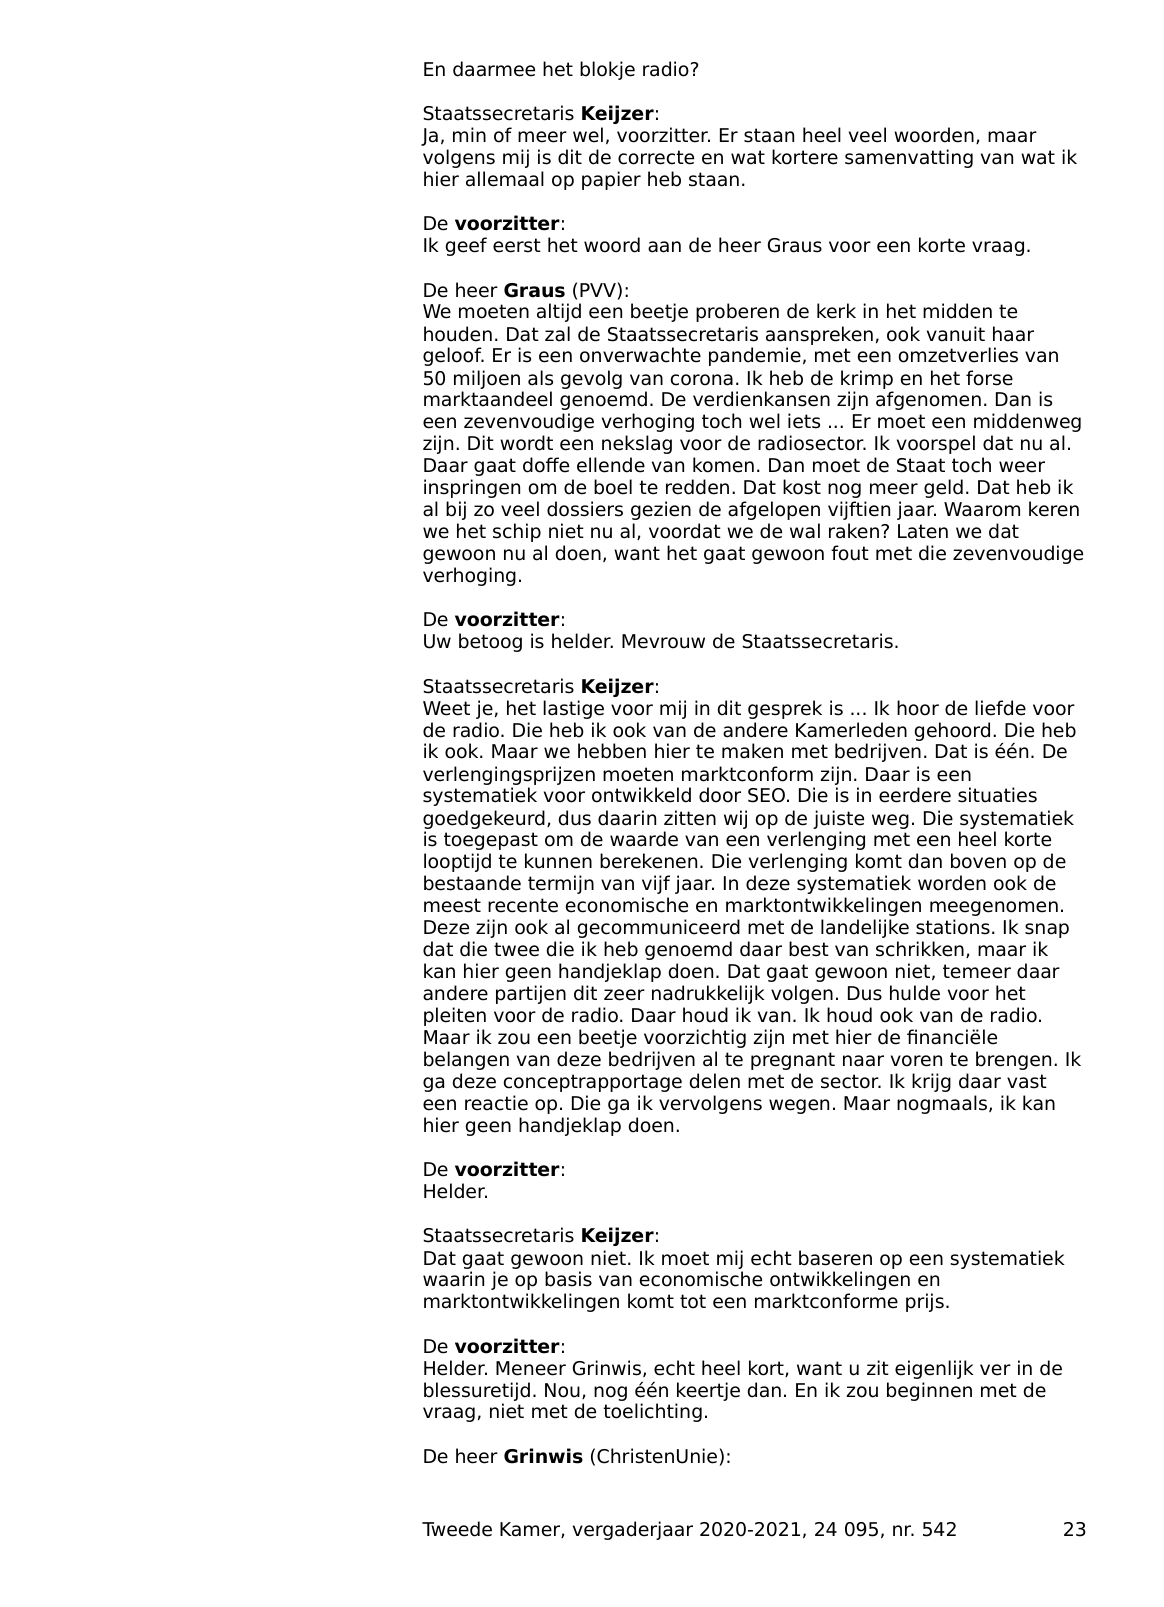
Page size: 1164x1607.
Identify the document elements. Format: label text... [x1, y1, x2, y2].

text Staatssecretaris Keijzer: [422, 676, 1087, 697]
text We moeten altijd een beetje proberen de kerk in het midden te houden. Dat zal de Staatssecretaris aanspreken, ook vanuit haar geloof. Er is een onverwachte pandemie, met een omzetverlies van 50 miljoen als gevolg van corona. Ik heb de krimp en het forse marktaandeel genoemd. De verdienkansen zijn afgenomen. Dan is een zevenvoudige verhoging toch wel iets ... Er moet een middenweg zijn. Dit wordt een nekslag voor de radiosector. Ik voorspel dat nu al. Daar gaat doffe ellende van komen. Dan moet de Staat toch weer inspringen om de boel te redden. Dat kost nog meer geld. Dat heb ik al bij zo veel dossiers gezien de afgelopen vijftien jaar. Waarom keren we het schip niet nu al, voordat we de wal raken? Laten we dat gewoon nu al doen, want het gaat gewoon fout met die zevenvoudige verhoging. [422, 301, 1087, 587]
text De voorzitter: [422, 1159, 1087, 1181]
text De heer Graus (PVV): [422, 279, 1087, 301]
text De voorzitter: [422, 1336, 1087, 1357]
text De heer Grinwis (ChristenUnie): [422, 1446, 1087, 1468]
text Uw betoog is helder. Mevrouw de Staatssecretaris. [422, 631, 1087, 653]
text Weet je, het lastige voor mij in dit gesprek is ... Ik hoor de liefde voor de radio. Die heb ik ook van de andere Kamerleden gehoord. Die heb ik ook. Maar we hebben hier te maken met bedrijven. Dat is één. De verlengingsprijzen moeten marktconform zijn. Daar is een systematiek voor ontwikkeld door SEO. Die is in eerdere situaties goedgekeurd, dus daarin zitten wij op de juiste weg. Die systematiek is toegepast om de waarde van een verlenging met een heel korte looptijd te kunnen berekenen. Die verlenging komt dan boven op de bestaande termijn van vijf jaar. In deze systematiek worden ook de meest recente economische en marktontwikkelingen meegenomen. Deze zijn ook al gecommuniceerd met de landelijke stations. Ik snap dat die twee die ik heb genoemd daar best van schrikken, maar ik kan hier geen handjeklap doen. Dat gaat gewoon niet, temeer daar andere partijen dit zeer nadrukkelijk volgen. Dus hulde voor het pleiten voor de radio. Daar houd ik van. Ik houd ook van de radio. Maar ik zou een beetje voorzichtig zijn met hier de financiële belangen van deze bedrijven al te pregnant naar voren te brengen. Ik ga deze conceptrapportage delen met de sector. Ik krijg daar vast een reactie op. Die ga ik vervolgens wegen. Maar nogmaals, ik kan hier geen handjeklap doen. [422, 697, 1087, 1137]
text Staatssecretaris Keijzer: [422, 1225, 1087, 1247]
text En daarmee het blokje radio? [422, 59, 1087, 81]
text Ik geef eerst het woord aan de heer Graus voor een korte vraag. [422, 235, 1087, 257]
text Ja, min of meer wel, voorzitter. Er staan heel veel woorden, maar volgens mij is dit de correcte en wat kortere samenvatting van wat ik hier allemaal op papier heb staan. [422, 125, 1087, 191]
text De voorzitter: [422, 609, 1087, 631]
text Helder. Meneer Grinwis, echt heel kort, want u zit eigenlijk ver in de blessuretijd. Nou, nog één keertje dan. En ik zou beginnen met de vraag, niet met de toelichting. [422, 1357, 1087, 1423]
text Helder. [422, 1181, 1087, 1203]
text Staatssecretaris Keijzer: [422, 103, 1087, 125]
text De voorzitter: [422, 213, 1087, 235]
text Dat gaat gewoon niet. Ik moet mij echt baseren op een systematiek waarin je op basis van economische ontwikkelingen en marktontwikkelingen komt tot een marktconforme prijs. [422, 1247, 1087, 1313]
